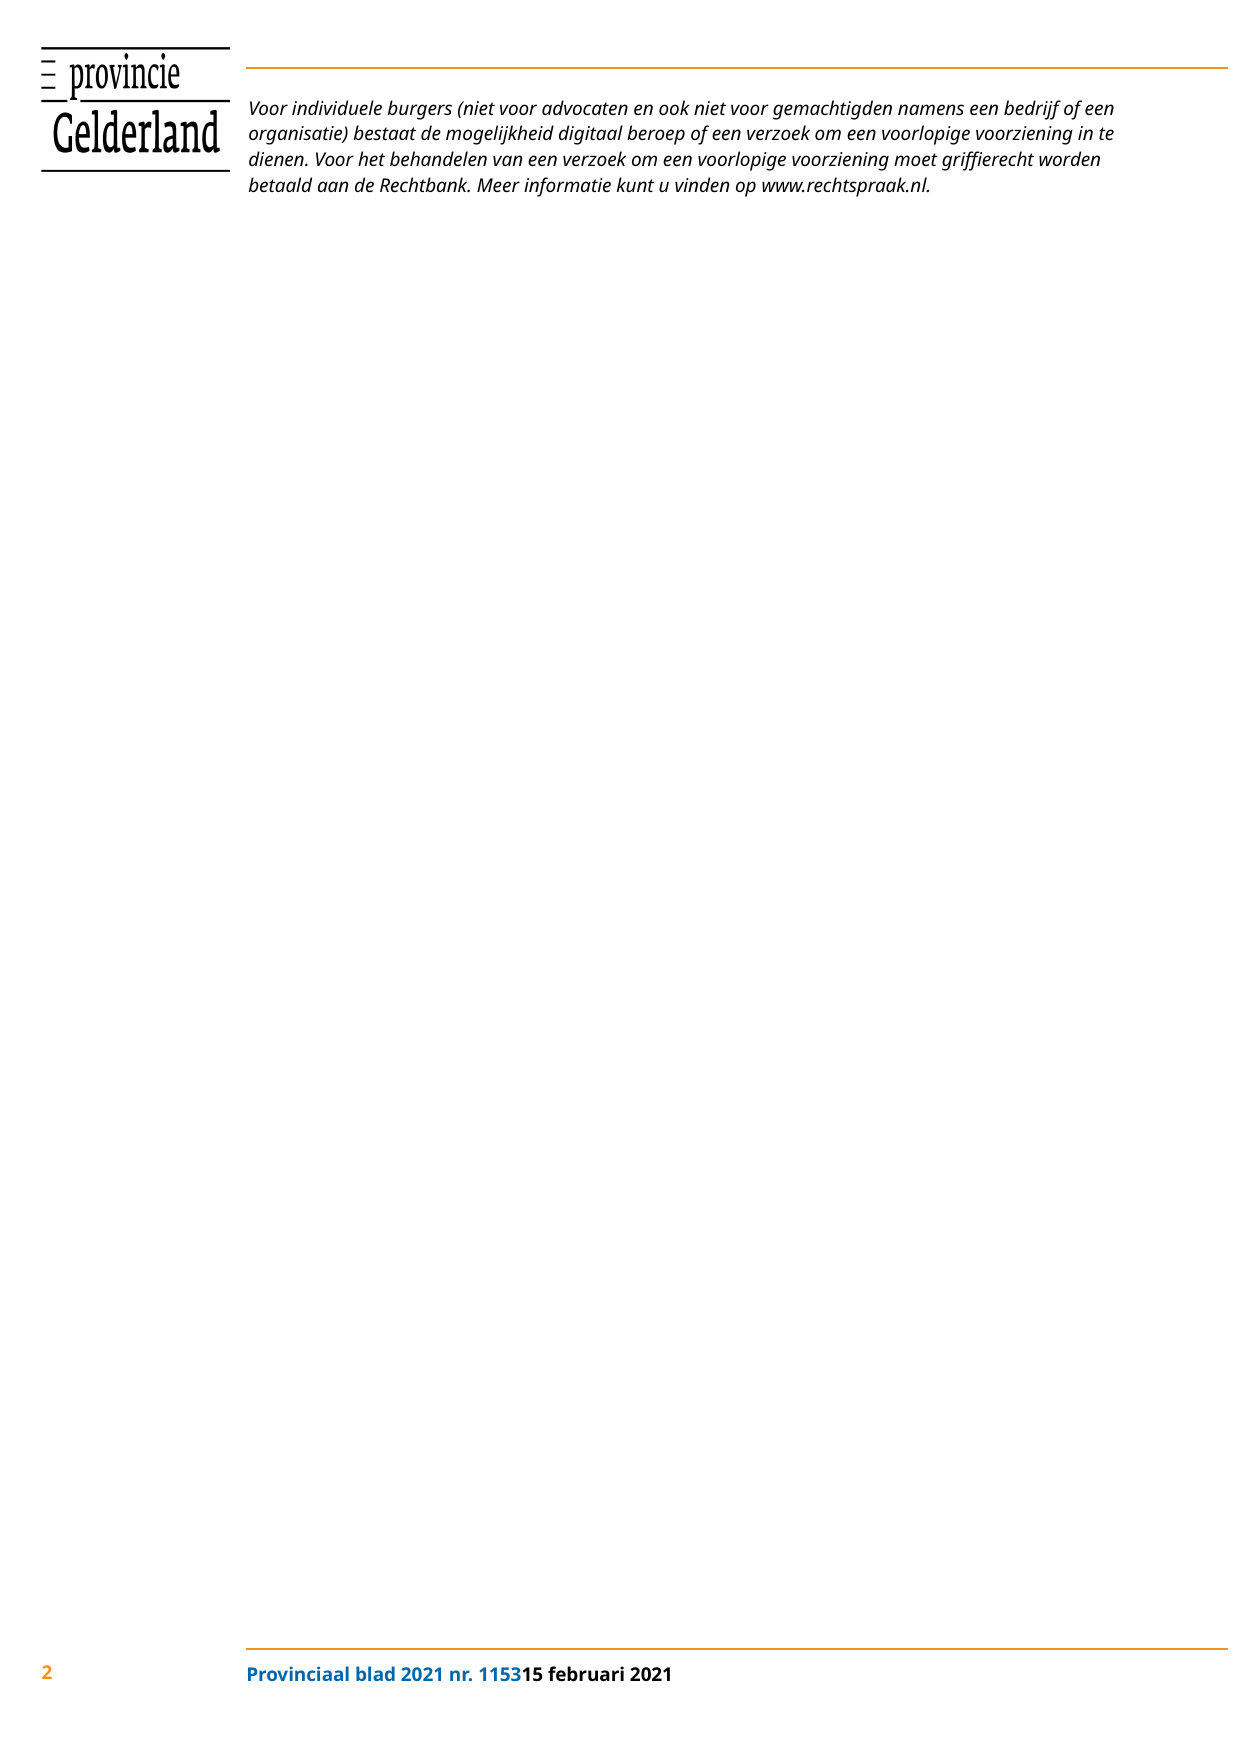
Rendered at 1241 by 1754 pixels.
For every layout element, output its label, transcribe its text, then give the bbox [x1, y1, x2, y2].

text Voor individuele burgers (niet voor advocaten en ook niet voor gemachtigden namens een bedrijf of een organisatie) bestaat de mogelijkheid digitaal beroep of een verzoek om een voorlopige voorziening in te dienen. Voor het behandelen van een verzoek om een voorlopige voorziening moet griffierecht worden betaald aan de Rechtbank. Meer informatie kunt u vinden op www.rechtspraak.nl. [248, 95, 1152, 198]
picture [41, 47, 231, 172]
